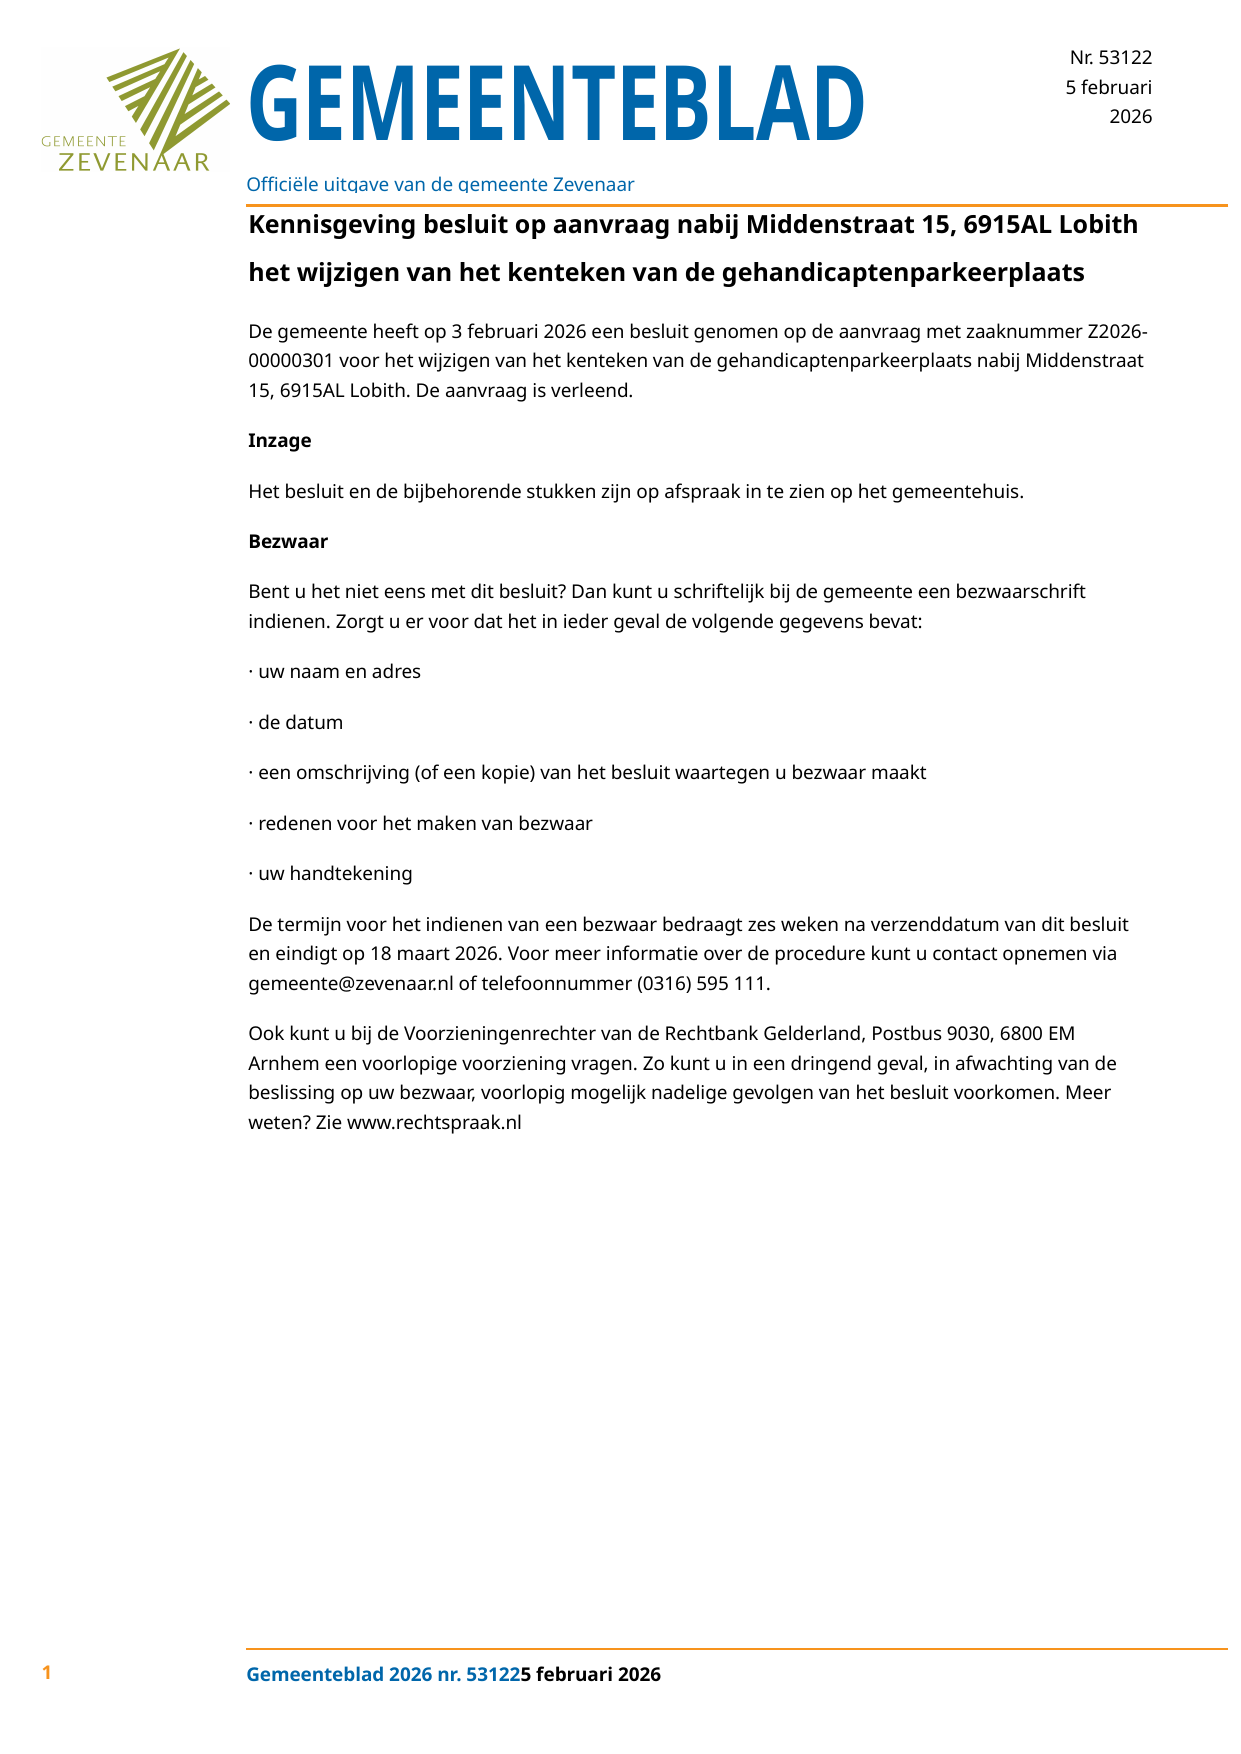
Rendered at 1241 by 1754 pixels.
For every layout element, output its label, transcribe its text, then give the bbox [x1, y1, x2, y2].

text · redenen voor het maken van bezwaar [248, 810, 1152, 836]
text De termijn voor het indienen van een bezwaar bedraagt zes weken na verzenddatum van dit besluit en eindigt op 18 maart 2026. Voor meer informatie over de procedure kunt u contact opnemen via gemeente@zevenaar.nl of telefoonnummer (0316) 595 111. [248, 911, 1152, 996]
text Kennisgeving besluit op aanvraag nabij Middenstraat 15, 6915AL Lobith het wijzigen van het kenteken van de gehandicaptenparkeerplaats [248, 207, 1152, 288]
text Het besluit en de bijbehorende stukken zijn op afspraak in te zien op het gemeentehuis. [248, 478, 1152, 504]
text · uw naam en adres [248, 659, 1152, 684]
text Inzage [248, 427, 1152, 453]
text De gemeente heeft op 3 februari 2026 een besluit genomen op de aanvraag met zaaknummer Z2026-00000301 voor het wijzigen van het kenteken van de gehandicaptenparkeerplaats nabij Middenstraat 15, 6915AL Lobith. De aanvraag is verleend. [248, 318, 1152, 403]
text · een omschrijving (of een kopie) van het besluit waartegen u bezwaar maakt [248, 759, 1152, 785]
text · de datum [248, 709, 1152, 735]
text Bent u het niet eens met dit besluit? Dan kunt u schriftelijk bij de gemeente een bezwaarschrift indienen. Zorgt u er voor dat het in ieder geval de volgende gegevens bevat: [248, 579, 1152, 634]
text Ook kunt u bij de Voorzieningenrechter van de Rechtbank Gelderland, Postbus 9030, 6800 EM Arnhem een voorlopige voorziening vragen. Zo kunt u in een dringend geval, in afwachting van de beslissing op uw bezwaar, voorlopig mogelijk nadelige gevolgen van het besluit voorkomen. Meer weten? Zie www.rechtspraak.nl [248, 1020, 1152, 1135]
picture [41, 47, 231, 172]
text · uw handtekening [248, 860, 1152, 886]
text Bezwaar [248, 528, 1152, 554]
